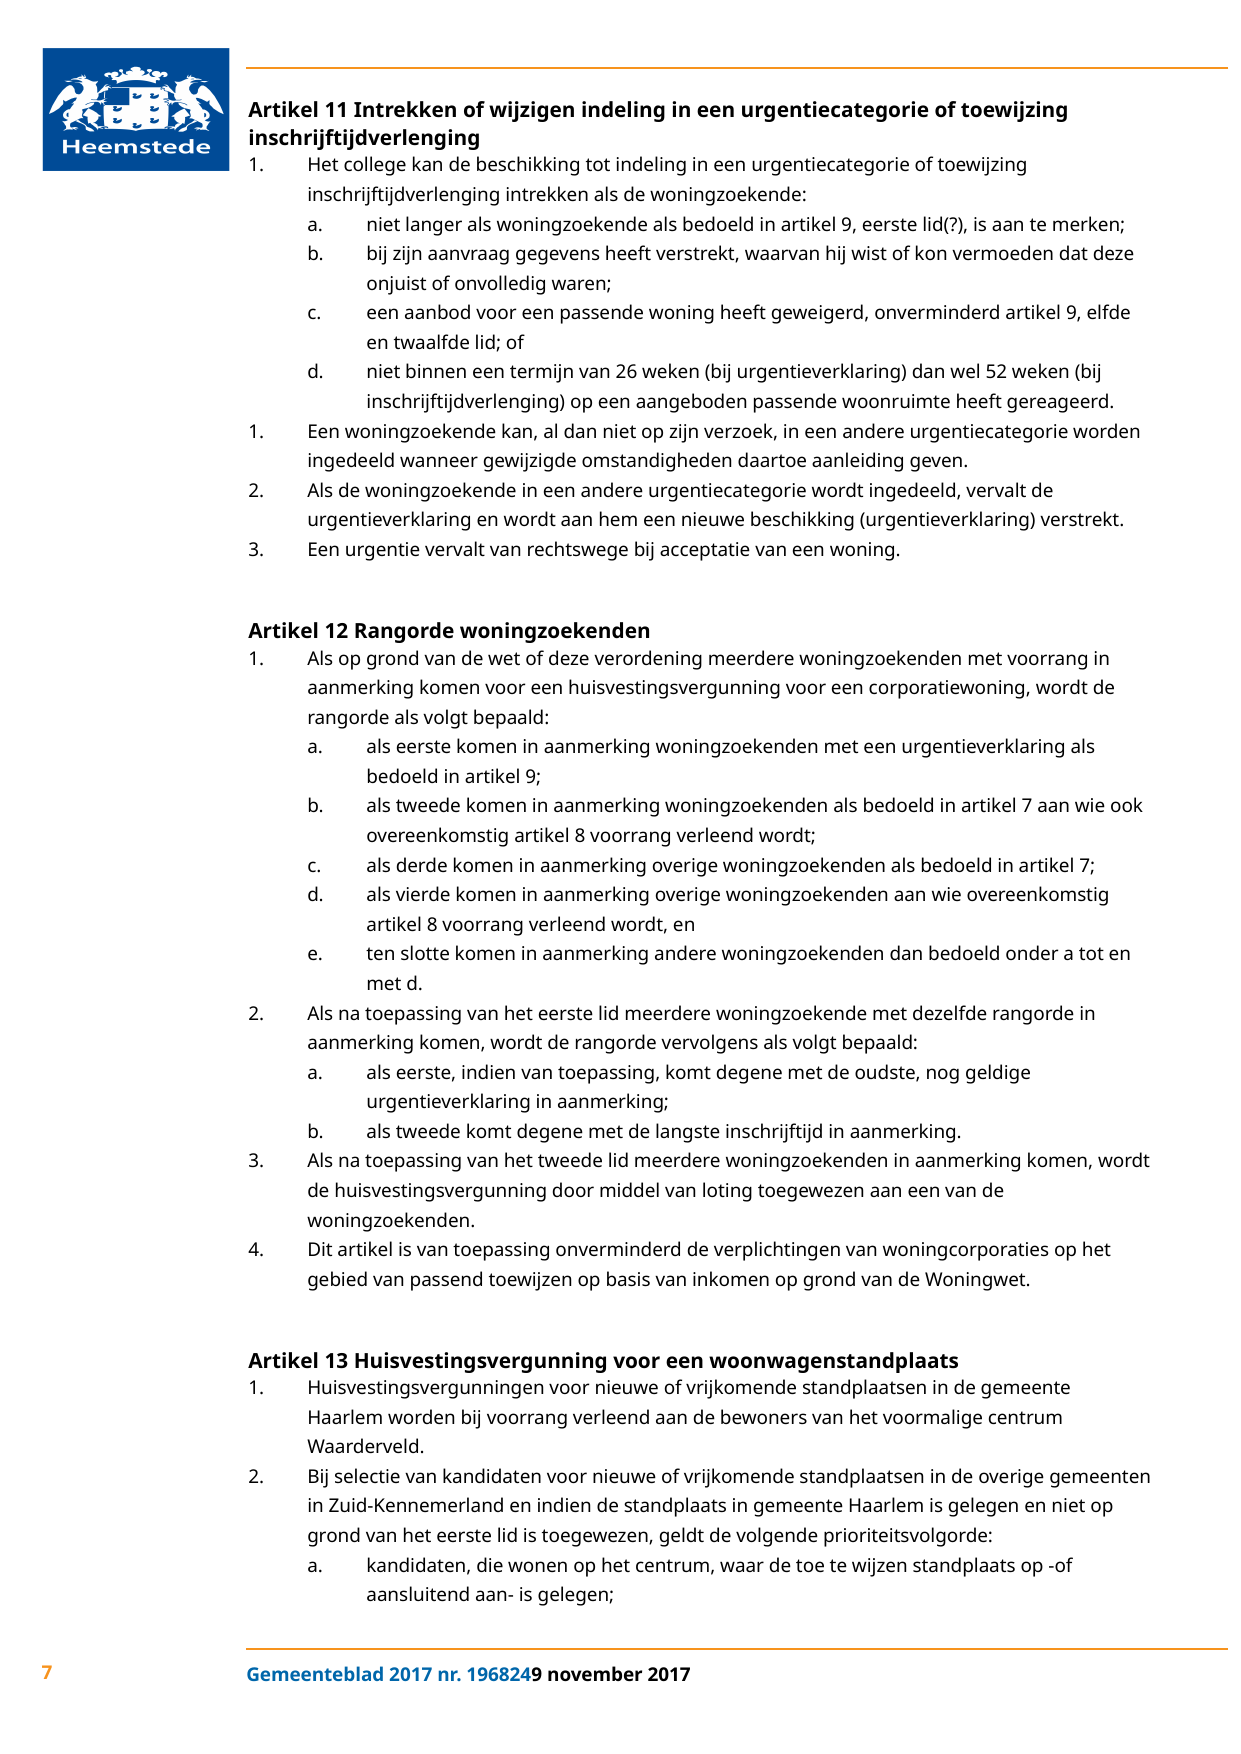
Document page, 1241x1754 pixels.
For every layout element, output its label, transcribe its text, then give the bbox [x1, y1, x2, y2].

list Als na toepassing van het tweede lid meerdere woningzoekenden in aanmerking komen, wordt de huisvestingsvergunning door middel van loting toegewezen aan een van de woningzoekenden. [248, 1148, 1152, 1232]
list bij zijn aanvraag gegevens heeft verstrekt, waarvan hij wist of kon vermoeden dat deze onjuist of onvolledig waren; [307, 240, 1152, 296]
list Bij selectie van kandidaten voor nieuwe of vrijkomende standplaatsen in de overige gemeenten in Zuid-Kennemerland en indien de standplaats in gemeente Haarlem is gelegen en niet op grond van het eerste lid is toegewezen, geldt de volgende prioriteitsvolgorde: [248, 1463, 1152, 1548]
picture [41, 47, 231, 172]
list Het college kan de beschikking tot indeling in een urgentiecategorie of toewijzing inschrijftijdverlenging intrekken als de woningzoekende: [248, 152, 1152, 207]
list Een woningzoekende kan, al dan niet op zijn verzoek, in een andere urgentiecategorie worden ingedeeld wanneer gewijzigde omstandigheden daartoe aanleiding geven. [248, 418, 1152, 473]
list Een urgentie vervalt van rechtswege bij acceptatie van een woning. [248, 536, 1152, 562]
list als eerste, indien van toepassing, komt degene met de oudste, nog geldige urgentieverklaring in aanmerking; [307, 1059, 1152, 1114]
list als derde komen in aanmerking overige woningzoekenden als bedoeld in artikel 7; [307, 852, 1152, 877]
list niet binnen een termijn van 26 weken (bij urgentieverklaring) dan wel 52 weken (bij inschrijftijdverlenging) op een aangeboden passende woonruimte heeft gereageerd. [307, 359, 1152, 414]
text Artikel 12 Rangorde woningzoekenden [248, 616, 1152, 645]
list niet langer als woningzoekende als bedoeld in artikel 9, eerste lid(?), is aan te merken; [307, 211, 1152, 237]
text Artikel 11 Intrekken of wijzigen indeling in een urgentiecategorie of toewijzing inschrijftijdverlenging [248, 95, 1152, 152]
list Als de woningzoekende in een andere urgentiecategorie wordt ingedeeld, vervalt de urgentieverklaring en wordt aan hem een nieuwe beschikking (urgentieverklaring) verstrekt. [248, 477, 1152, 532]
list een aanbod voor een passende woning heeft geweigerd, onverminderd artikel 9, elfde en twaalfde lid; of [307, 299, 1152, 355]
list als vierde komen in aanmerking overige woningzoekenden aan wie overeenkomstig artikel 8 voorrang verleend wordt, en [307, 881, 1152, 937]
list als tweede komen in aanmerking woningzoekenden als bedoeld in artikel 7 aan wie ook overeenkomstig artikel 8 voorrang verleend wordt; [307, 793, 1152, 848]
list ten slotte komen in aanmerking andere woningzoekenden dan bedoeld onder a tot en met d. [307, 941, 1152, 996]
text Artikel 13 Huisvestingsvergunning voor een woonwagenstandplaats [248, 1346, 1152, 1374]
list Dit artikel is van toepassing onverminderd de verplichtingen van woningcorporaties op het gebied van passend toewijzen op basis van inkomen op grond van de Woningwet. [248, 1236, 1152, 1292]
list als eerste komen in aanmerking woningzoekenden met een urgentieverklaring als bedoeld in artikel 9; [307, 733, 1152, 789]
list als tweede komt degene met de langste inschrijftijd in aanmerking. [307, 1118, 1152, 1144]
list kandidaten, die wonen op het centrum, waar de toe te wijzen standplaats op -of aansluitend aan- is gelegen; [307, 1552, 1152, 1607]
list Als na toepassing van het eerste lid meerdere woningzoekende met dezelfde rangorde in aanmerking komen, wordt de rangorde vervolgens als volgt bepaald: [248, 1000, 1152, 1055]
list Huisvestingsvergunningen voor nieuwe of vrijkomende standplaatsen in de gemeente Haarlem worden bij voorrang verleend aan de bewoners van het voormalige centrum Waarderveld. [248, 1374, 1152, 1459]
list Als op grond van de wet of deze verordening meerdere woningzoekenden met voorrang in aanmerking komen voor een huisvestingsvergunning voor een corporatiewoning, wordt de rangorde als volgt bepaald: [248, 645, 1152, 729]
